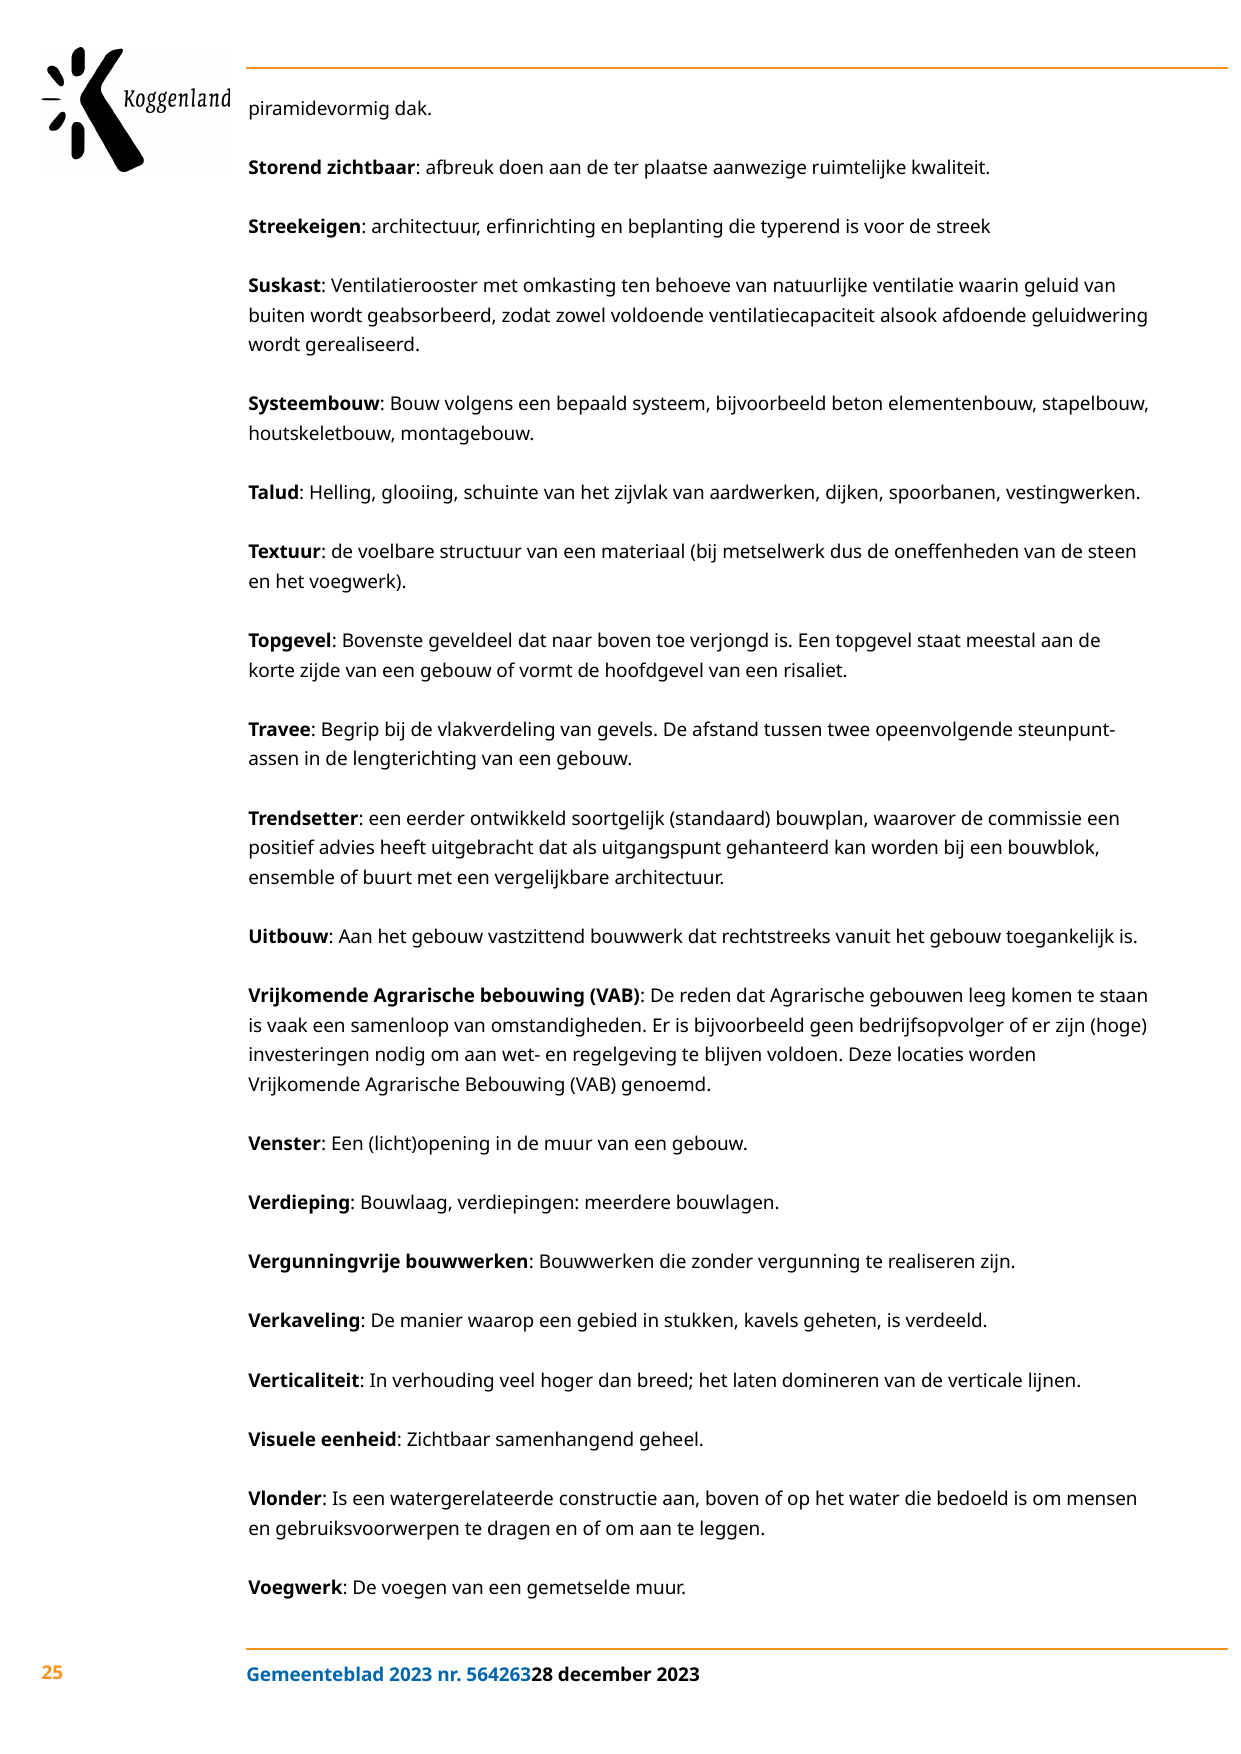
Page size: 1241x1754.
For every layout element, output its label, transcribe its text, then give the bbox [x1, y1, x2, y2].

text Streekeigen: architectuur, erfinrichting en beplanting die typerend is voor de streek [248, 213, 1152, 239]
text piramidevormig dak. [248, 95, 1152, 121]
picture [41, 47, 231, 172]
text Trendsetter: een eerder ontwikkeld soortgelijk (standaard) bouwplan, waarover de commissie een positief advies heeft uitgebracht dat als uitgangspunt gehanteerd kan worden bij een bouwblok, ensemble of buurt met een vergelijkbare architectuur. [248, 805, 1152, 890]
text Verdieping: Bouwlaag, verdiepingen: meerdere bouwlagen. [248, 1189, 1152, 1215]
text Storend zichtbaar: afbreuk doen aan de ter plaatse aanwezige ruimtelijke kwaliteit. [248, 154, 1152, 180]
text Uitbouw: Aan het gebouw vastzittend bouwwerk dat rechtstreeks vanuit het gebouw toegankelijk is. [248, 923, 1152, 949]
text Venster: Een (licht)opening in de muur van een gebouw. [248, 1130, 1152, 1156]
text Voegwerk: De voegen van een gemetselde muur. [248, 1574, 1152, 1600]
text Talud: Helling, glooiing, schuinte van het zijvlak van aardwerken, dijken, spoorbanen, vestingwerken. [248, 479, 1152, 505]
text Vrijkomende Agrarische bebouwing (VAB): De reden dat Agrarische gebouwen leeg komen te staan is vaak een samenloop van omstandigheden. Er is bijvoorbeeld geen bedrijfsopvolger of er zijn (hoge) investeringen nodig om aan wet- en regelgeving te blijven voldoen. Deze locaties worden Vrijkomende Agrarische Bebouwing (VAB) genoemd. [248, 982, 1152, 1097]
text Vlonder: Is een watergerelateerde constructie aan, boven of op het water die bedoeld is om mensen en gebruiksvoorwerpen te dragen en of om aan te leggen. [248, 1485, 1152, 1541]
text Travee: Begrip bij de vlakverdeling van gevels. De afstand tussen twee opeenvolgende steunpunt-assen in de lengterichting van een gebouw. [248, 716, 1152, 771]
text Visuele eenheid: Zichtbaar samenhangend geheel. [248, 1426, 1152, 1452]
text Systeembouw: Bouw volgens een bepaald systeem, bijvoorbeeld beton elementenbouw, stapelbouw, houtskeletbouw, montagebouw. [248, 391, 1152, 446]
text Topgevel: Bovenste geveldeel dat naar boven toe verjongd is. Een topgevel staat meestal aan de korte zijde van een gebouw of vormt de hoofdgevel van een risaliet. [248, 627, 1152, 683]
text Suskast: Ventilatierooster met omkasting ten behoeve van natuurlijke ventilatie waarin geluid van buiten wordt geabsorbeerd, zodat zowel voldoende ventilatiecapaciteit alsook afdoende geluidwering wordt gerealiseerd. [248, 272, 1152, 357]
text Textuur: de voelbare structuur van een materiaal (bij metselwerk dus de oneffenheden van de steen en het voegwerk). [248, 538, 1152, 594]
text Vergunningvrije bouwwerken: Bouwwerken die zonder vergunning te realiseren zijn. [248, 1248, 1152, 1274]
text Verkaveling: De manier waarop een gebied in stukken, kavels geheten, is verdeeld. [248, 1308, 1152, 1333]
text Verticaliteit: In verhouding veel hoger dan breed; het laten domineren van de verticale lijnen. [248, 1367, 1152, 1393]
